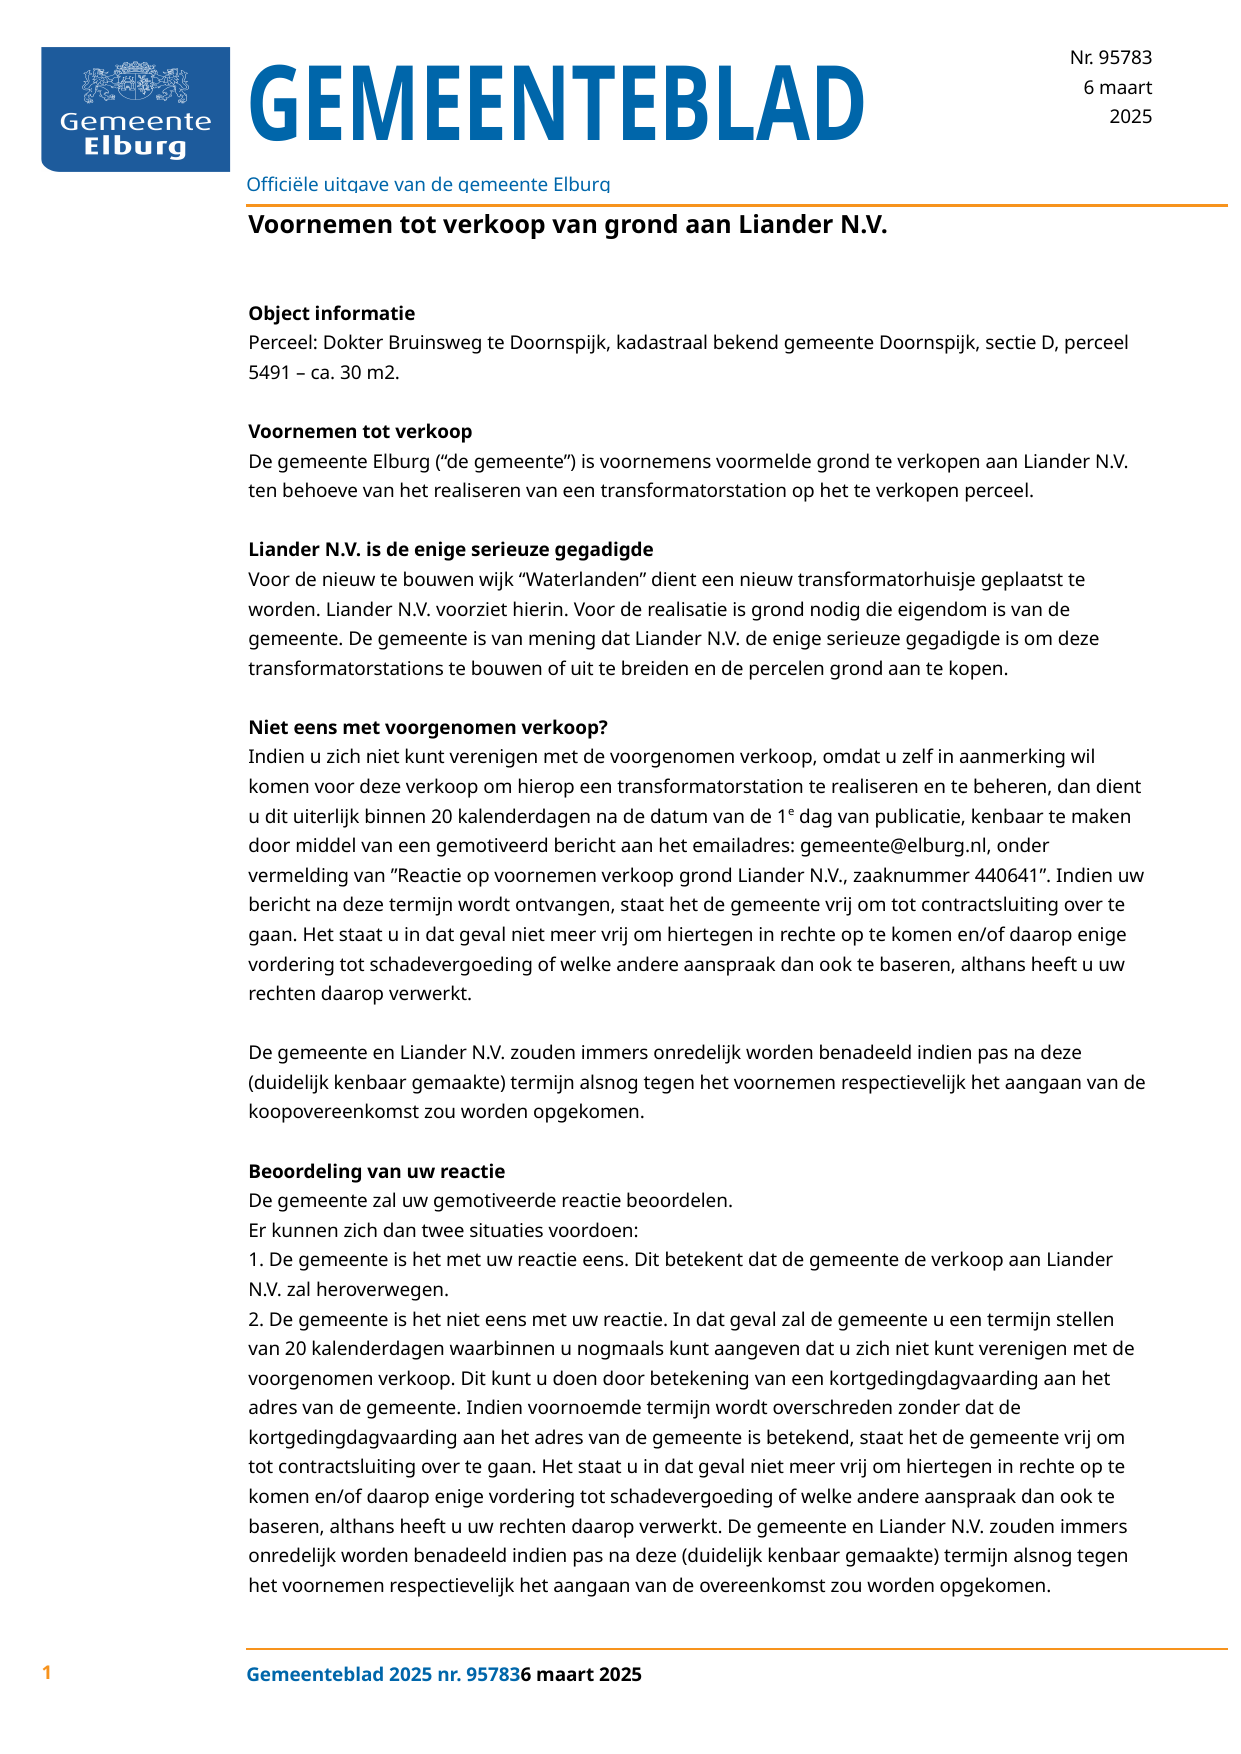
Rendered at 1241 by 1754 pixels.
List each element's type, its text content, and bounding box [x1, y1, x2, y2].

text De gemeente en Liander N.V. zouden immers onredelijk worden benadeeld indien pas na deze (duidelijk kenbaar gemaakte) termijn alsnog tegen het voornemen respectievelijk het aangaan van de koopovereenkomst zou worden opgekomen. [248, 1039, 1152, 1124]
picture [41, 47, 231, 172]
text Object informatie [248, 300, 1152, 326]
text Niet eens met voorgenomen verkoop? [248, 714, 1152, 740]
text Er kunnen zich dan twee situaties voordoen: [248, 1217, 1152, 1243]
text Indien u zich niet kunt verenigen met de voorgenomen verkoop, omdat u zelf in aanmerking wil komen voor deze verkoop om hierop een transformatorstation te realiseren en te beheren, dan dient u dit uiterlijk binnen 20 kalenderdagen na de datum van de 1e dag van publicatie, kenbaar te maken door middel van een gemotiveerd bericht aan het emailadres: gemeente@elburg.nl, onder vermelding van ”Reactie op voornemen verkoop grond Liander N.V., zaaknummer 440641”. Indien uw bericht na deze termijn wordt ontvangen, staat het de gemeente vrij om tot contractsluiting over te gaan. Het staat u in dat geval niet meer vrij om hiertegen in rechte op te komen en/of daarop enige vordering tot schadevergoeding of welke andere aanspraak dan ook te baseren, althans heeft u uw rechten daarop verwerkt. [248, 744, 1152, 1006]
text Voor de nieuw te bouwen wijk “Waterlanden” dient een nieuw transformatorhuisje geplaatst te worden. Liander N.V. voorziet hierin. Voor de realisatie is grond nodig die eigendom is van de gemeente. De gemeente is van mening dat Liander N.V. de enige serieuze gegadigde is om deze transformatorstations te bouwen of uit te breiden en de percelen grond aan te kopen. [248, 566, 1152, 681]
text 2. De gemeente is het niet eens met uw reactie. In dat geval zal de gemeente u een termijn stellen van 20 kalenderdagen waarbinnen u nogmaals kunt aangeven dat u zich niet kunt verenigen met de voorgenomen verkoop. Dit kunt u doen door betekening van een kortgedingdagvaarding aan het adres van de gemeente. Indien voornoemde termijn wordt overschreden zonder dat de kortgedingdagvaarding aan het adres van de gemeente is betekend, staat het de gemeente vrij om tot contractsluiting over te gaan. Het staat u in dat geval niet meer vrij om hiertegen in rechte op te komen en/of daarop enige vordering tot schadevergoeding of welke andere aanspraak dan ook te baseren, althans heeft u uw rechten daarop verwerkt. De gemeente en Liander N.V. zouden immers onredelijk worden benadeeld indien pas na deze (duidelijk kenbaar gemaakte) termijn alsnog tegen het voornemen respectievelijk het aangaan van de overeenkomst zou worden opgekomen. [248, 1306, 1152, 1598]
text 1. De gemeente is het met uw reactie eens. Dit betekent dat de gemeente de verkoop aan Liander N.V. zal heroverwegen. [248, 1247, 1152, 1302]
text De gemeente Elburg (“de gemeente”) is voornemens voormelde grond te verkopen aan Liander N.V. ten behoeve van het realiseren van een transformatorstation op het te verkopen perceel. [248, 448, 1152, 503]
text Beoordeling van uw reactie [248, 1158, 1152, 1183]
text Voornemen tot verkoop [248, 418, 1152, 444]
text De gemeente zal uw gemotiveerde reactie beoordelen. [248, 1187, 1152, 1213]
text Voornemen tot verkoop van grond aan Liander N.V. [248, 207, 1152, 241]
text Liander N.V. is de enige serieuze gegadigde [248, 537, 1152, 562]
text Perceel: Dokter Bruinsweg te Doornspijk, kadastraal bekend gemeente Doornspijk, sectie D, perceel 5491 – ca. 30 m2. [248, 329, 1152, 385]
